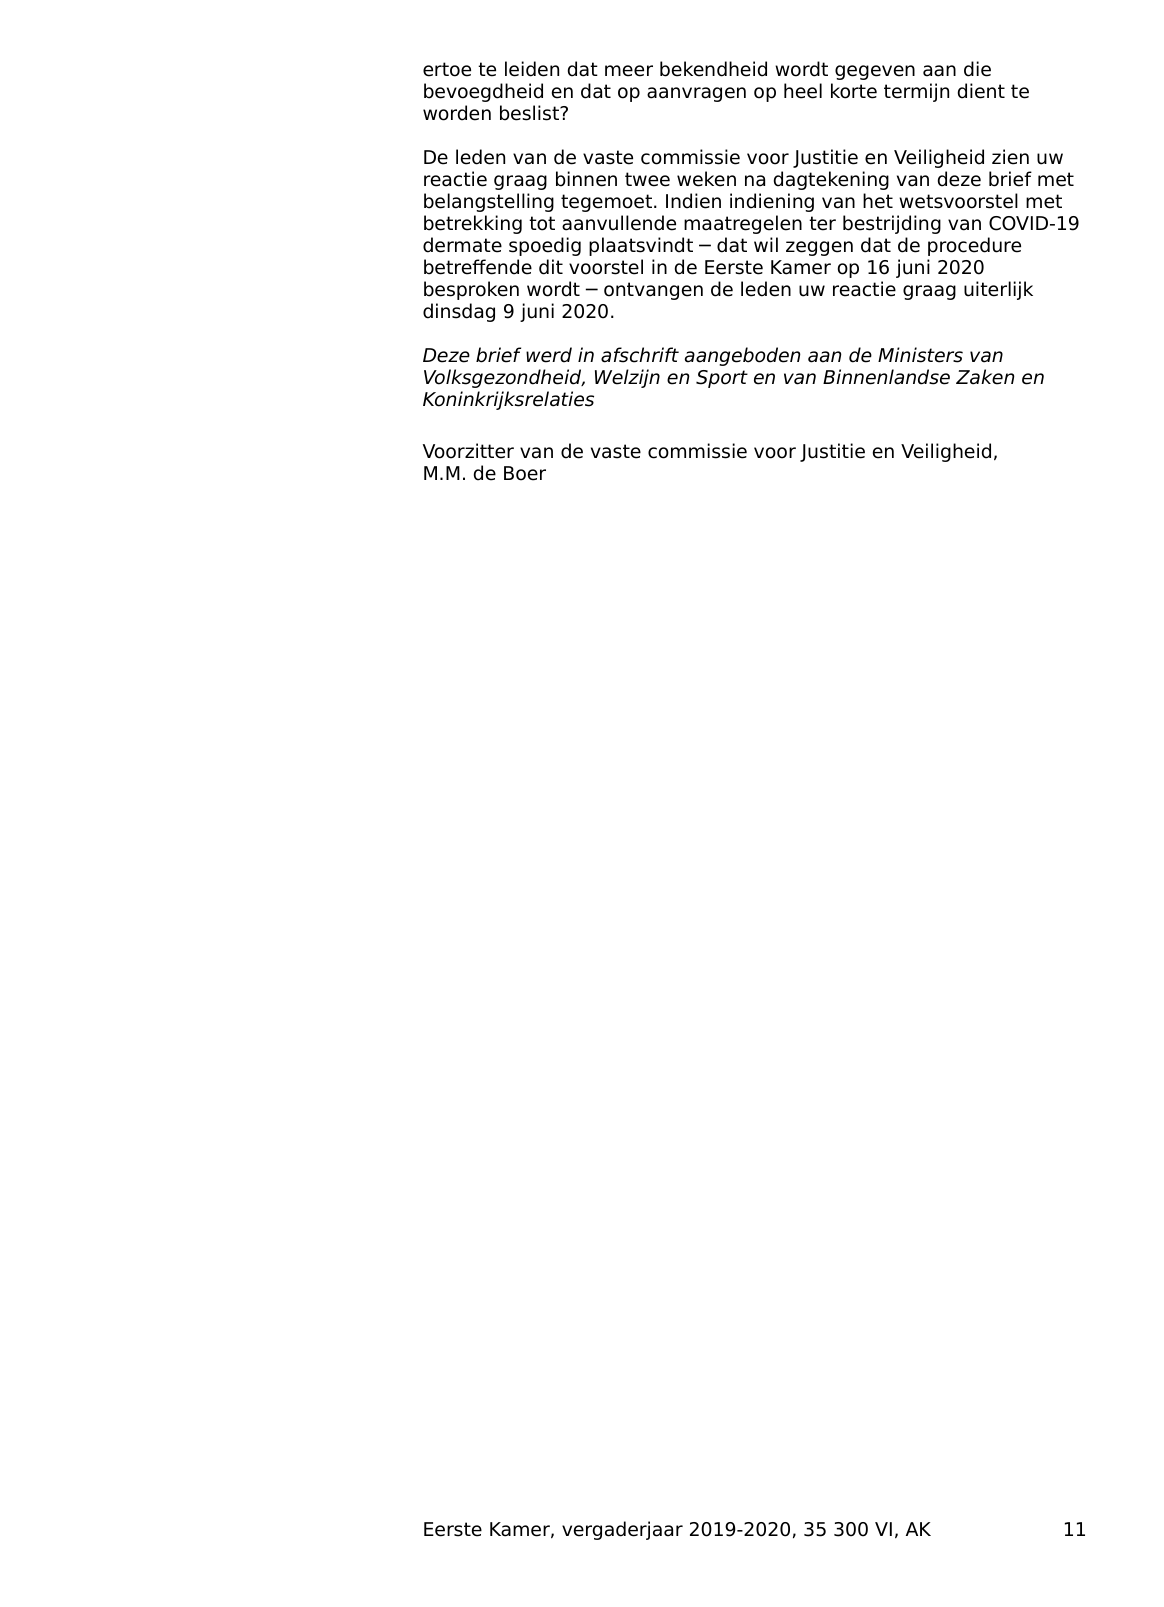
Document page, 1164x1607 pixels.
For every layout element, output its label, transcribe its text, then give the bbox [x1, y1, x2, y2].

text Deze brief werd in afschrift aangeboden aan de Ministers van Volksgezondheid, Welzijn en Sport en van Binnenlandse Zaken en Koninkrijksrelaties [422, 345, 1087, 411]
text Voorzitter van de vaste commissie voor Justitie en Veiligheid, M.M. de Boer [422, 441, 1087, 485]
text De leden van de vaste commissie voor Justitie en Veiligheid zien uw reactie graag binnen twee weken na dagtekening van deze brief met belangstelling tegemoet. Indien indiening van het wetsvoorstel met betrekking tot aanvullende maatregelen ter bestrijding van COVID-19 dermate spoedig plaatsvindt ─ dat wil zeggen dat de procedure betreffende dit voorstel in de Eerste Kamer op 16 juni 2020 besproken wordt ─ ontvangen de leden uw reactie graag uiterlijk dinsdag 9 juni 2020. [422, 147, 1087, 323]
text ertoe te leiden dat meer bekendheid wordt gegeven aan die bevoegdheid en dat op aanvragen op heel korte termijn dient te worden beslist? [422, 59, 1087, 125]
